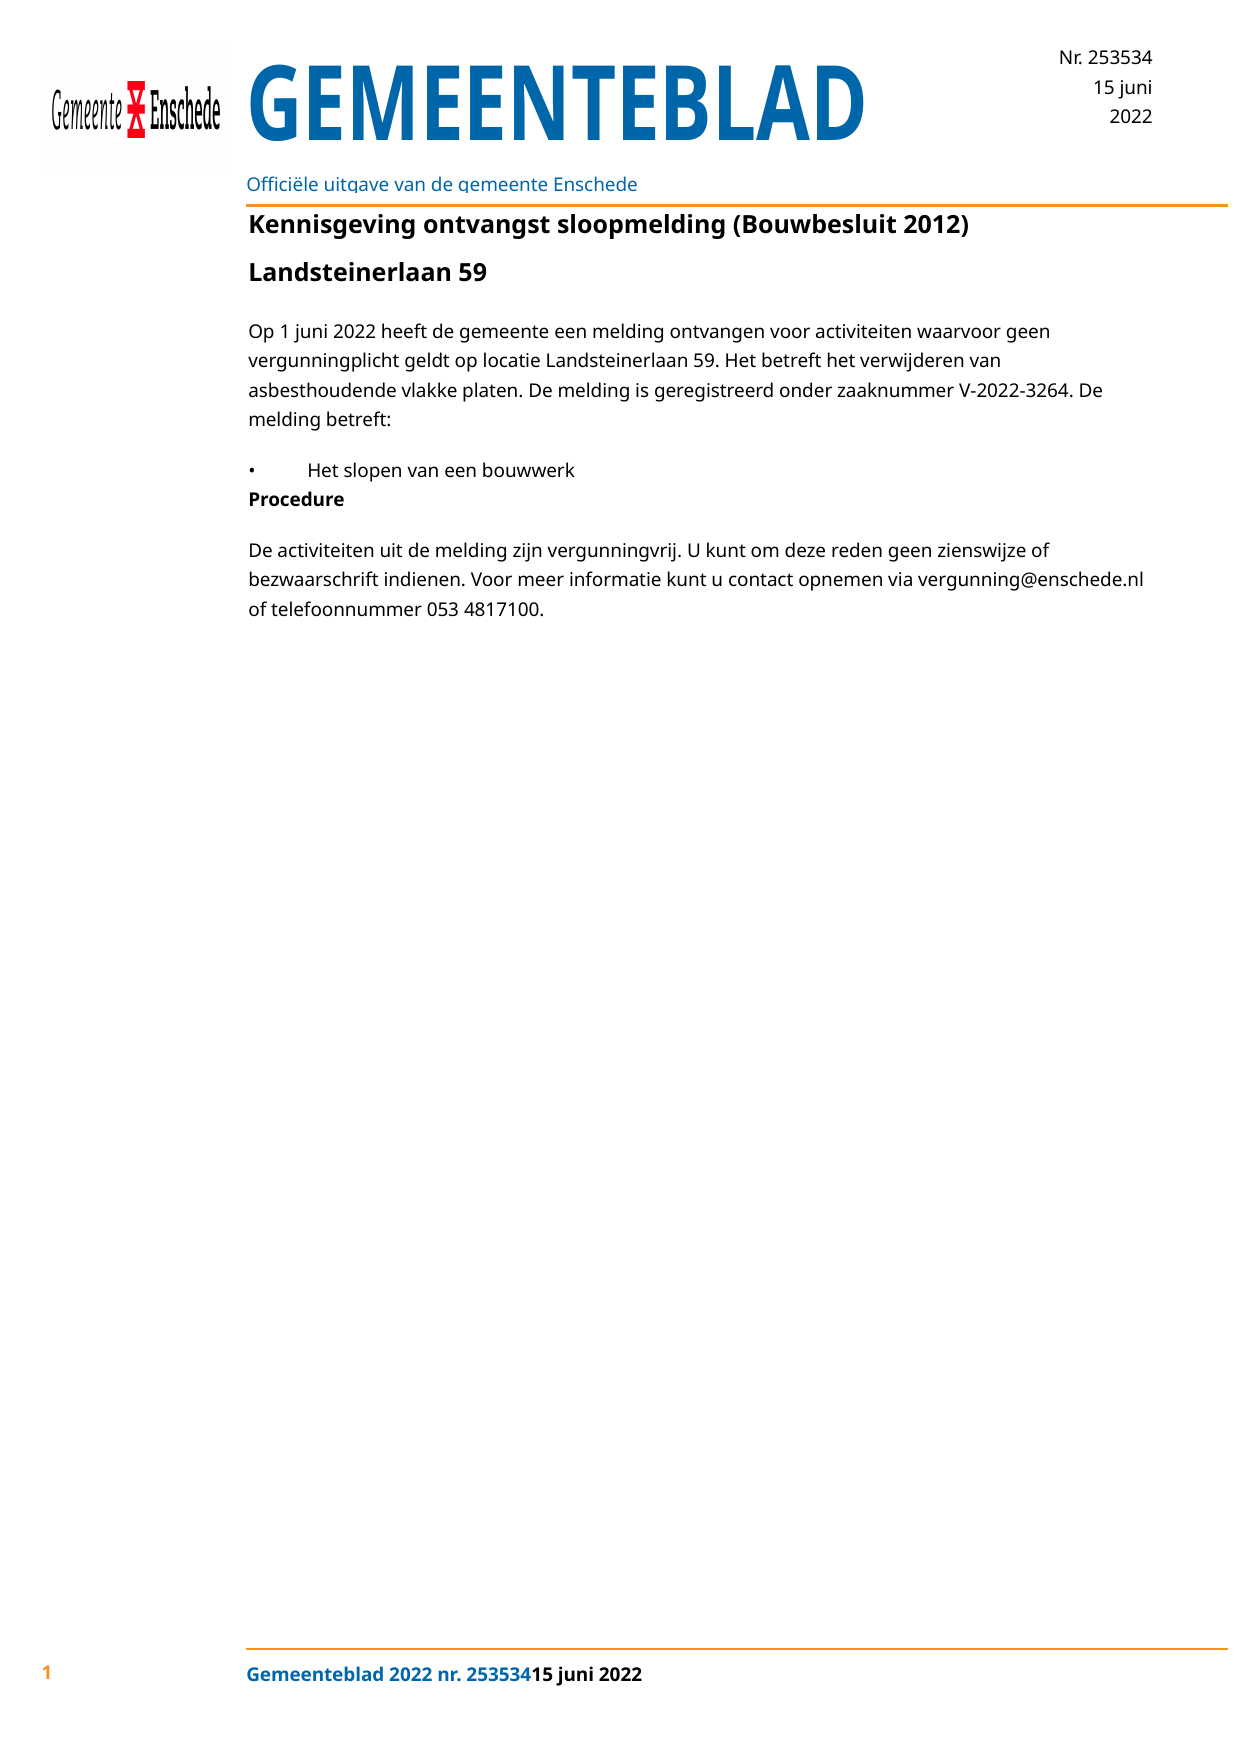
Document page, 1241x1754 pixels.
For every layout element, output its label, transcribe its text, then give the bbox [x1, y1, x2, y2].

list Het slopen van een bouwwerk [248, 457, 1152, 483]
picture [41, 47, 231, 172]
text De activiteiten uit de melding zijn vergunningvrij. U kunt om deze reden geen zienswijze of bezwaarschrift indienen. Voor meer informatie kunt u contact opnemen via vergunning@enschede.nl of telefoonnummer 053 4817100. [248, 537, 1152, 622]
text Procedure [248, 487, 1152, 512]
text Kennisgeving ontvangst sloopmelding (Bouwbesluit 2012) Landsteinerlaan 59 [248, 207, 1152, 288]
text Op 1 juni 2022 heeft de gemeente een melding ontvangen voor activiteiten waarvoor geen vergunningplicht geldt op locatie Landsteinerlaan 59. Het betreft het verwijderen van asbesthoudende vlakke platen. De melding is geregistreerd onder zaaknummer V-2022-3264. De melding betreft: [248, 318, 1152, 432]
